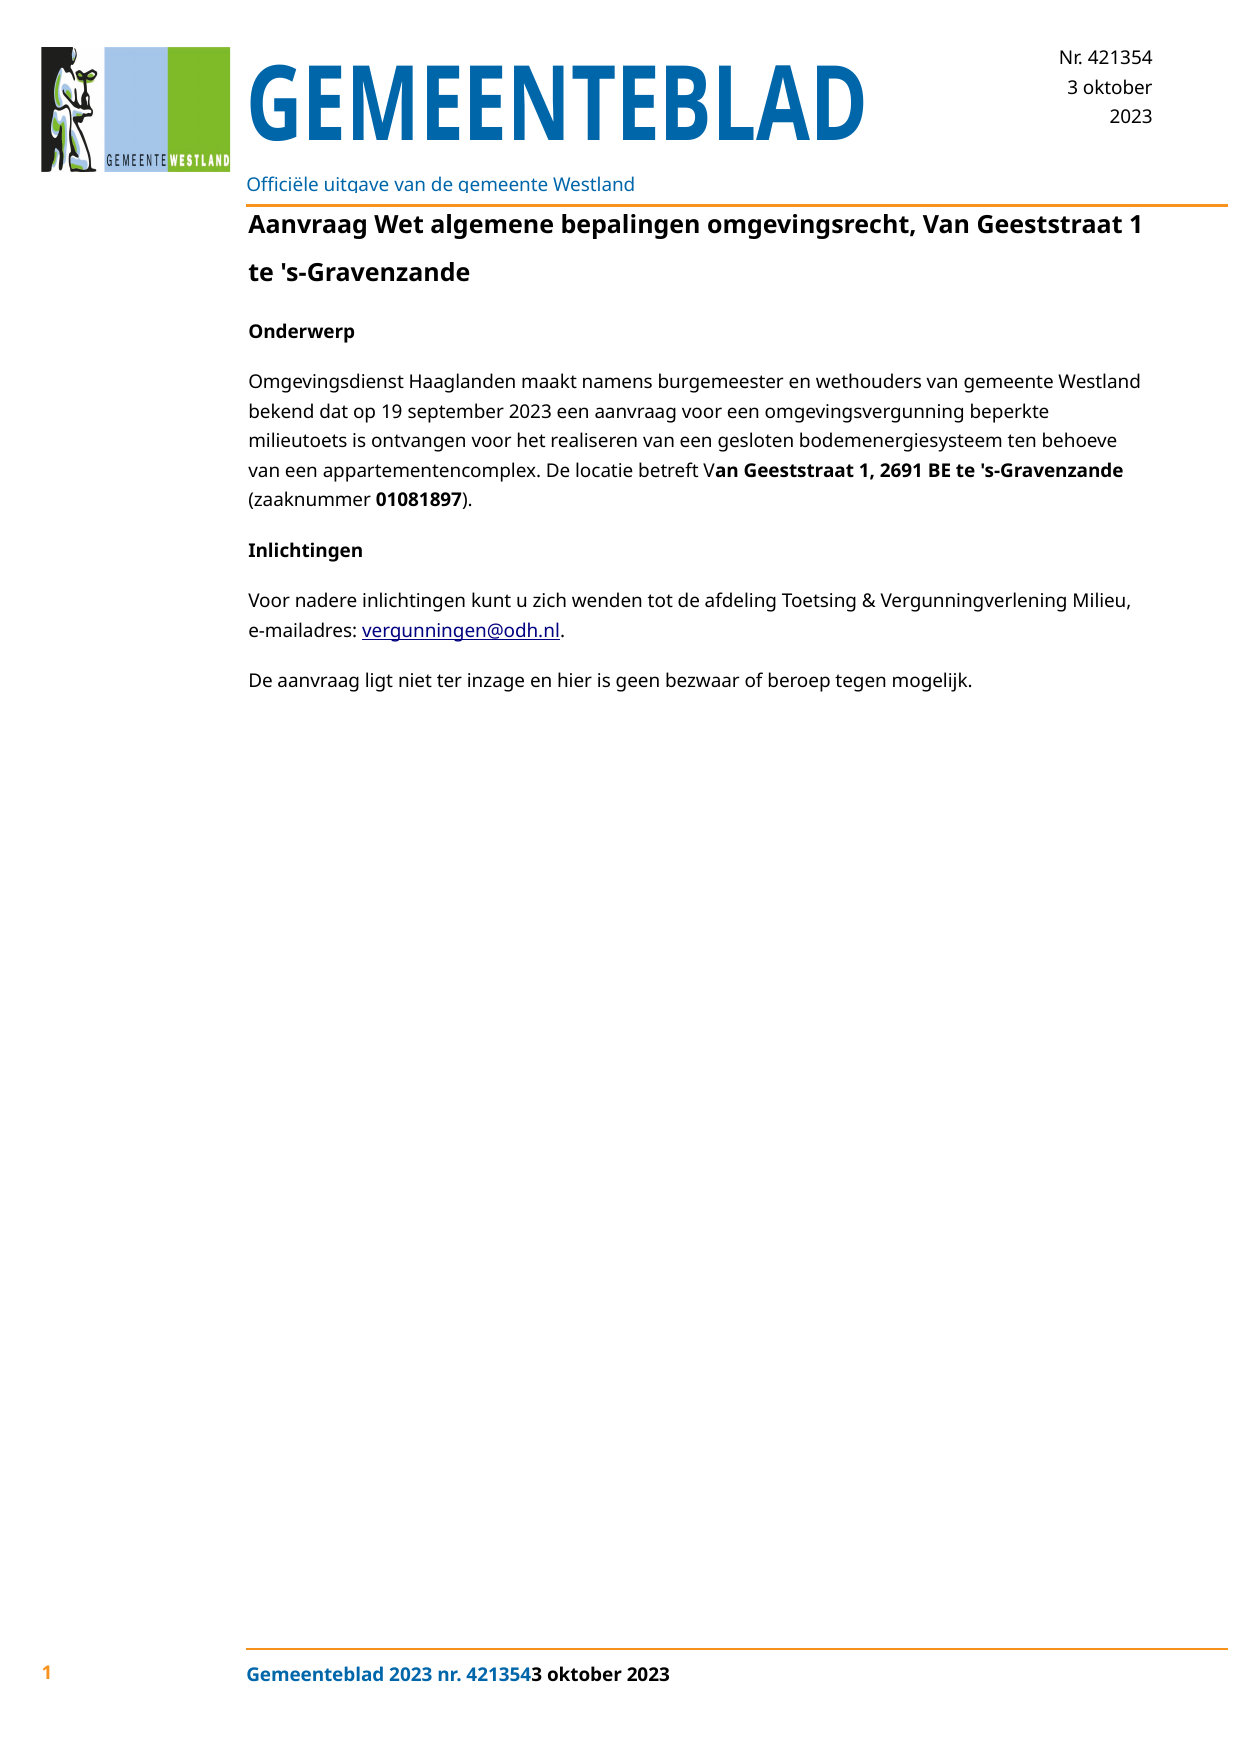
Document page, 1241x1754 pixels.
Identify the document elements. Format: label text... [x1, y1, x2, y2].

text Aanvraag Wet algemene bepalingen omgevingsrecht, Van Geeststraat 1 te 's-Gravenzande [248, 207, 1152, 288]
text De aanvraag ligt niet ter inzage en hier is geen bezwaar of beroep tegen mogelijk. [248, 667, 1152, 693]
text Onderwerp [248, 318, 1152, 344]
text Omgevingsdienst Haaglanden maakt namens burgemeester en wethouders van gemeente Westland bekend dat op 19 september 2023 een aanvraag voor een omgevingsvergunning beperkte milieutoets is ontvangen voor het realiseren van een gesloten bodemenergiesysteem ten behoeve van een appartementencomplex. De locatie betreft Van Geeststraat 1, 2691 BE te 's-Gravenzande (zaaknummer 01081897). [248, 368, 1152, 512]
picture [41, 47, 231, 172]
text Voor nadere inlichtingen kunt u zich wenden tot de afdeling Toetsing & Vergunningverlening Milieu, e-mailadres: vergunningen@odh.nl. [248, 587, 1152, 643]
text Inlichtingen [248, 537, 1152, 563]
